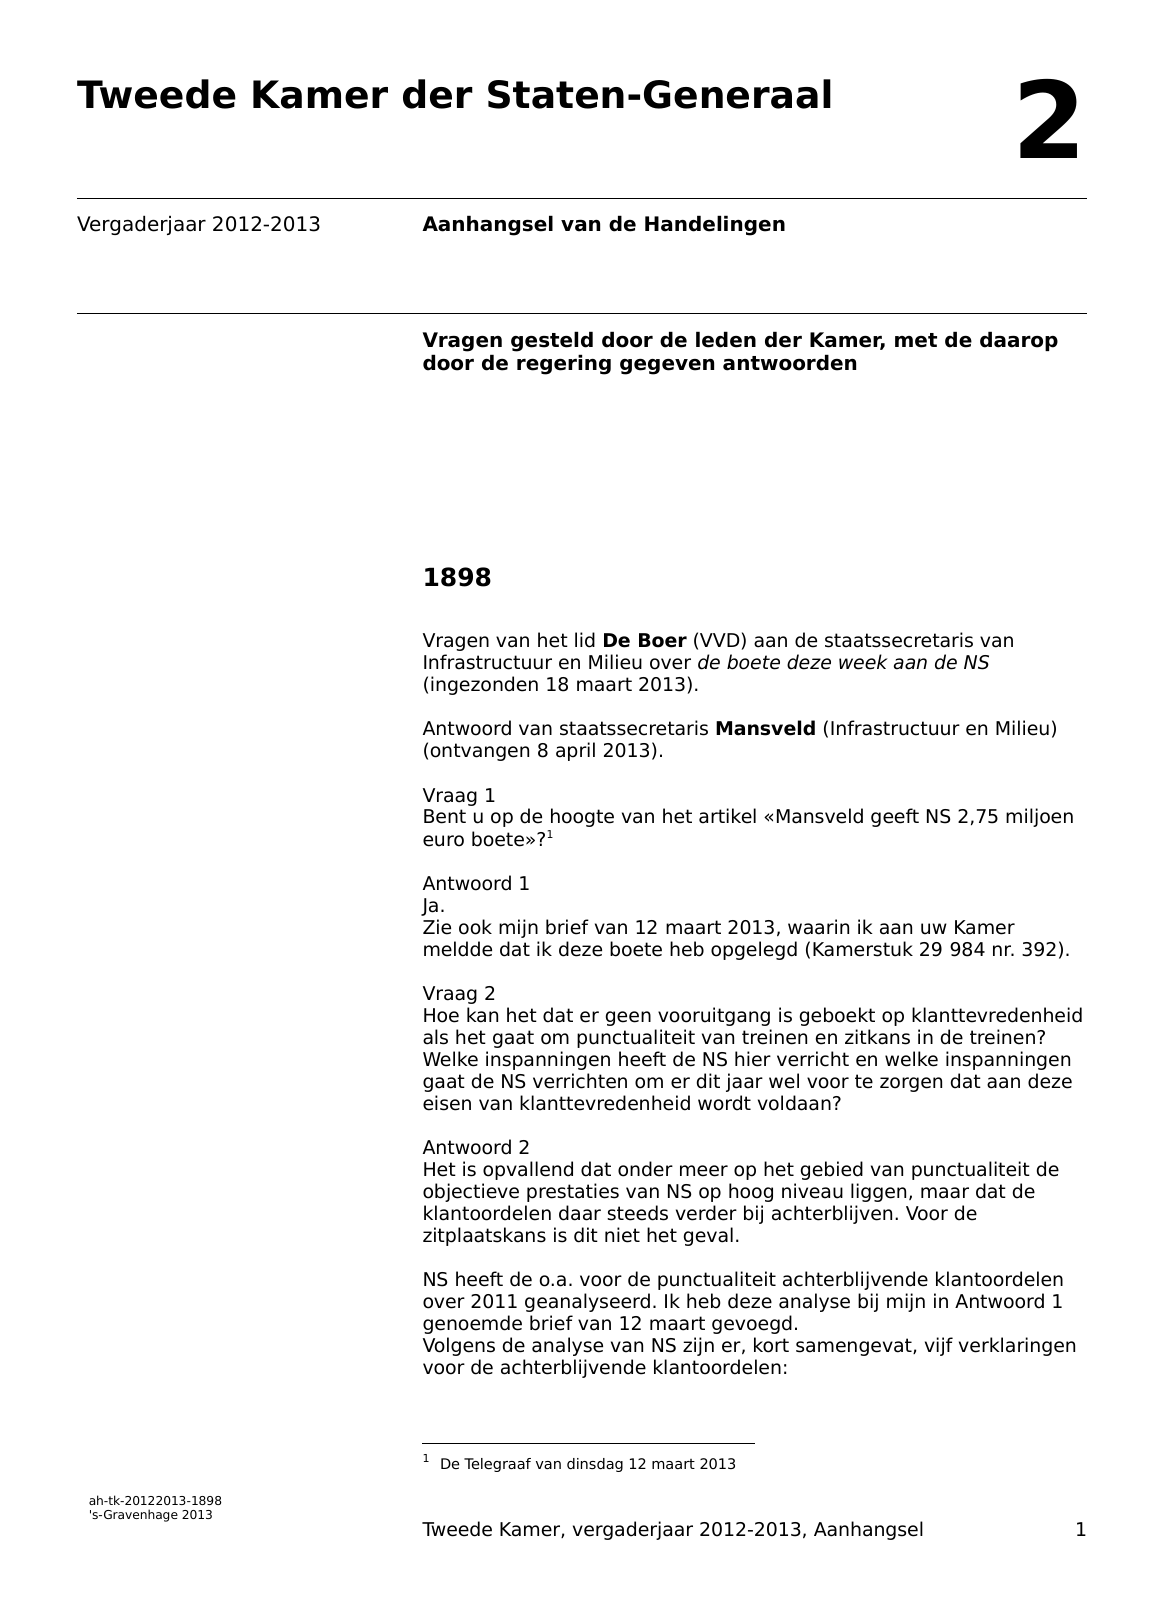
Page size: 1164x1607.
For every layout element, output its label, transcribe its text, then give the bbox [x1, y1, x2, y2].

table_header Tweede Kamer der Staten-Generaal [77, 59, 886, 198]
text Zie ook mijn brief van 12 maart 2013, waarin ik aan uw Kamer meldde dat ik deze boete heb opgelegd (Kamerstuk 29 984 nr. 392). [422, 917, 1087, 961]
text Het is opvallend dat onder meer op het gebied van punctualiteit de objectieve prestaties van NS op hoog niveau liggen, maar dat de klantoordelen daar steeds verder bij achterblijven. Voor de zitplaatskans is dit niet het geval. [422, 1159, 1087, 1247]
text 's-Gravenhage 2013 [88, 1508, 323, 1522]
text Antwoord 2 [422, 1137, 1087, 1159]
text Antwoord 1 [422, 873, 1087, 894]
text Bent u op de hoogte van het artikel «Mansveld geeft NS 2,75 miljoen euro boete»? [422, 806, 1087, 850]
table_cell Vergaderjaar 2012-2013 [77, 199, 422, 313]
table_cell [77, 314, 422, 375]
text 1898 [422, 563, 1087, 592]
text Vraag 2 [422, 983, 1087, 1005]
table_cell Vragen gesteld door de leden der Kamer, met de daarop door de regering gegeven antwoorden [422, 314, 1087, 375]
text Antwoord van staatssecretaris Mansveld (Infrastructuur en Milieu) (ontvangen 8 april 2013). [422, 718, 1087, 762]
text Volgens de analyse van NS zijn er, kort samengevat, vijf verklaringen voor de achterblijvende klantoordelen: [422, 1335, 1087, 1379]
text De Telegraaf van dinsdag 12 maart 2013 [422, 1452, 1087, 1474]
text Ja. [422, 894, 1087, 917]
text Vraag 1 [422, 784, 1087, 806]
text ah-tk-20122013-1898 [88, 1494, 323, 1508]
text NS heeft de o.a. voor de punctualiteit achterblijvende klantoordelen over 2011 geanalyseerd. Ik heb deze analyse bij mijn in Antwoord 1 genoemde brief van 12 maart gevoegd. [422, 1269, 1087, 1335]
text Vragen van het lid De Boer (VVD) aan de staatssecretaris van Infrastructuur en Milieu over de boete deze week aan de NS (ingezonden 18 maart 2013). [422, 630, 1087, 696]
table_cell Aanhangsel van de Handelingen [422, 199, 1087, 313]
table_header 2 [886, 59, 1087, 198]
text Hoe kan het dat er geen vooruitgang is geboekt op klanttevredenheid als het gaat om punctualiteit van treinen en zitkans in de treinen? Welke inspanningen heeft de NS hier verricht en welke inspanningen gaat de NS verrichten om er dit jaar wel voor te zorgen dat aan deze eisen van klanttevredenheid wordt voldaan? [422, 1005, 1087, 1114]
